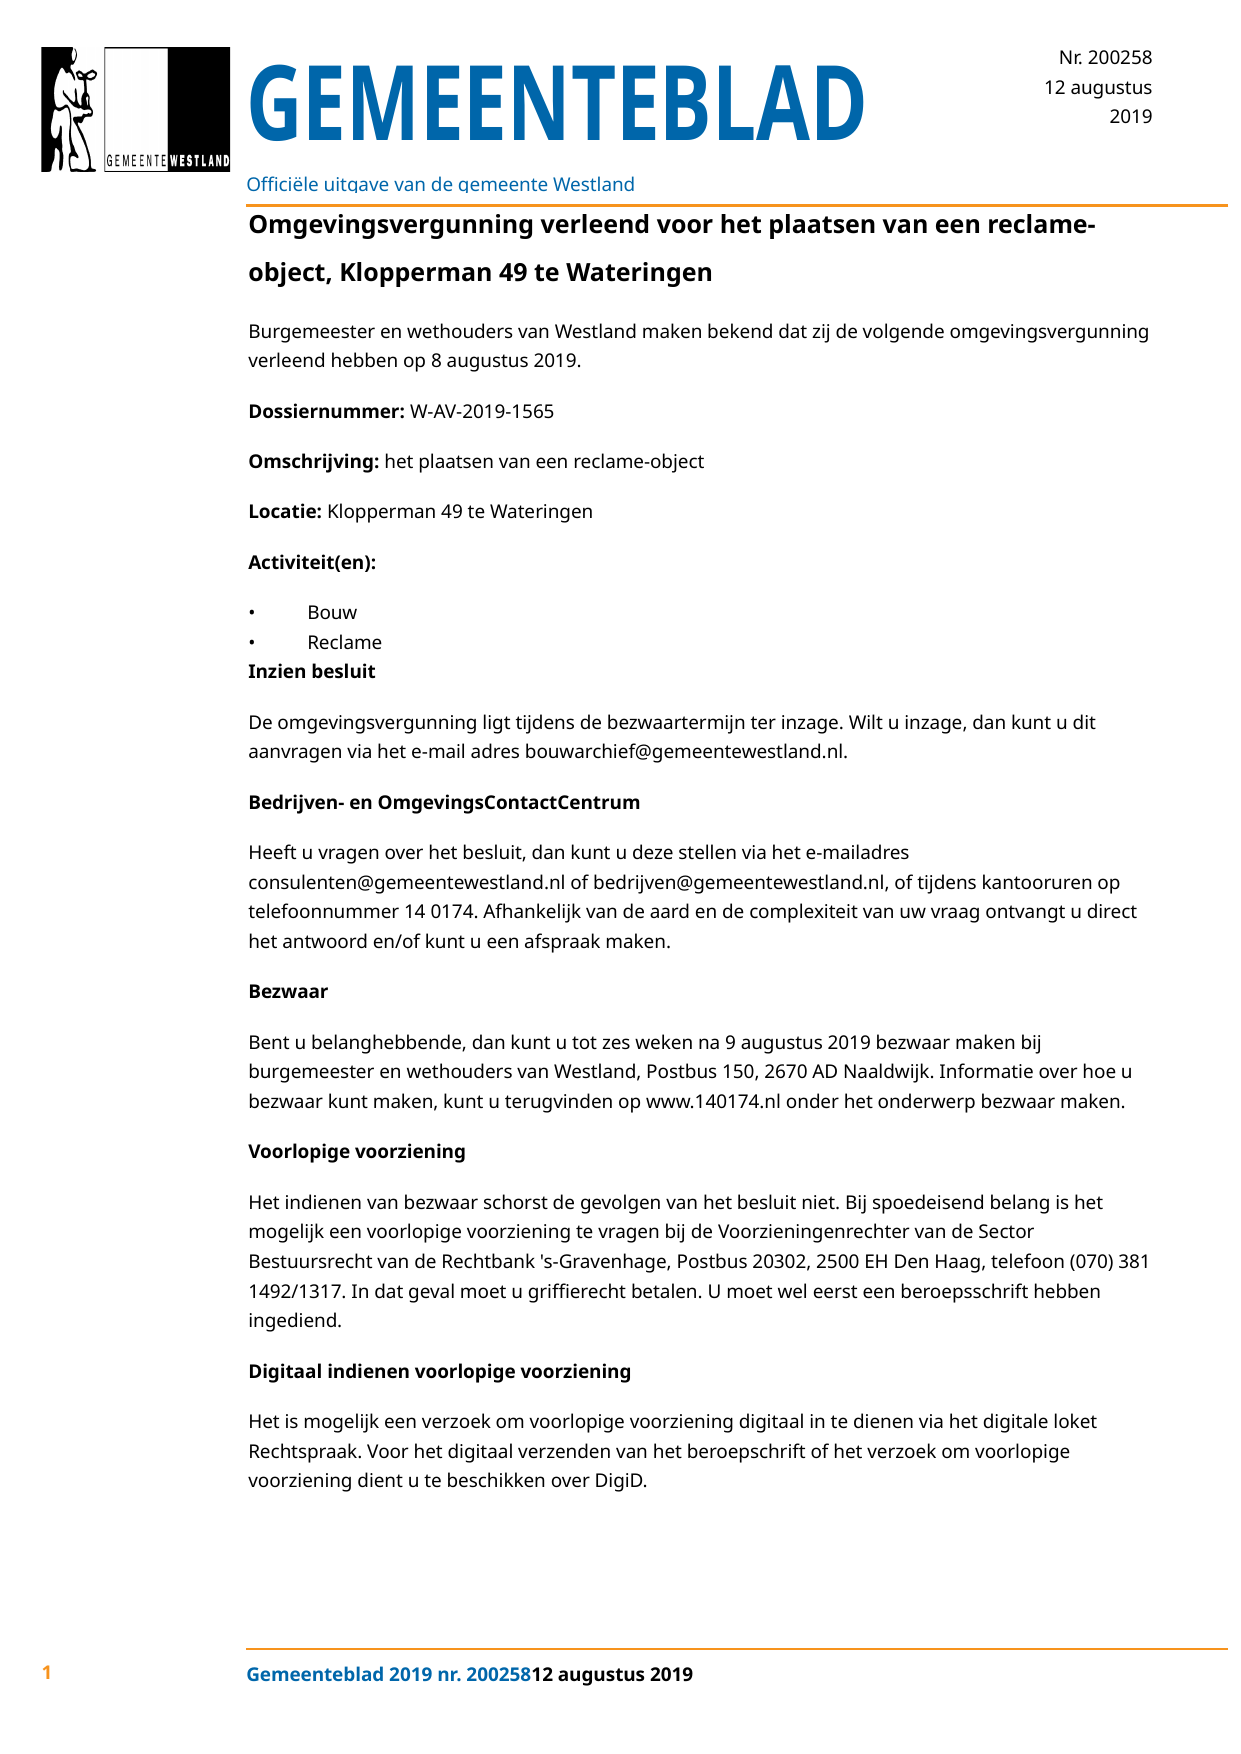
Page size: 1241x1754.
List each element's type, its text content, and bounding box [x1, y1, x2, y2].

text Burgemeester en wethouders van Westland maken bekend dat zij de volgende omgevingsvergunning verleend hebben op 8 augustus 2019. [248, 318, 1152, 373]
text Inzien besluit [248, 659, 1152, 684]
text Bezwaar [248, 979, 1152, 1004]
text Bent u belanghebbende, dan kunt u tot zes weken na 9 augustus 2019 bezwaar maken bij burgemeester en wethouders van Westland, Postbus 150, 2670 AD Naaldwijk. Informatie over hoe u bezwaar kunt maken, kunt u terugvinden op www.140174.nl onder het onderwerp bezwaar maken. [248, 1029, 1152, 1114]
picture [41, 47, 231, 172]
text Bedrijven- en OmgevingsContactCentrum [248, 789, 1152, 815]
text Voorlopige voorziening [248, 1139, 1152, 1164]
list Reclame [248, 629, 1152, 655]
text Het is mogelijk een verzoek om voorlopige voorziening digitaal in te dienen via het digitale loket Rechtspraak. Voor het digitaal verzenden van het beroepschrift of het verzoek om voorlopige voorziening dient u te beschikken over DigiD. [248, 1408, 1152, 1493]
text Activiteit(en): [248, 549, 1152, 575]
text Heeft u vragen over het besluit, dan kunt u deze stellen via het e-mailadres consulenten@gemeentewestland.nl of bedrijven@gemeentewestland.nl, of tijdens kantooruren op telefoonnummer 14 0174. Afhankelijk van de aard en de complexiteit van uw vraag ontvangt u direct het antwoord en/of kunt u een afspraak maken. [248, 839, 1152, 954]
text Omgevingsvergunning verleend voor het plaatsen van een reclame-object, Klopperman 49 te Wateringen [248, 207, 1152, 288]
list Bouw [248, 599, 1152, 625]
text Digitaal indienen voorlopige voorziening [248, 1358, 1152, 1384]
text Dossiernummer: W-AV-2019-1565 [248, 398, 1152, 424]
text De omgevingsvergunning ligt tijdens de bezwaartermijn ter inzage. Wilt u inzage, dan kunt u dit aanvragen via het e-mail adres bouwarchief@gemeentewestland.nl. [248, 709, 1152, 764]
text Omschrijving: het plaatsen van een reclame-object [248, 448, 1152, 474]
text Het indienen van bezwaar schorst de gevolgen van het besluit niet. Bij spoedeisend belang is het mogelijk een voorlopige voorziening te vragen bij de Voorzieningenrechter van de Sector Bestuursrecht van de Rechtbank 's-Gravenhage, Postbus 20302, 2500 EH Den Haag, telefoon (070) 381 1492/1317. In dat geval moet u griffierecht betalen. U moet wel eerst een beroepsschrift hebben ingediend. [248, 1189, 1152, 1333]
text Locatie: Klopperman 49 te Wateringen [248, 499, 1152, 524]
